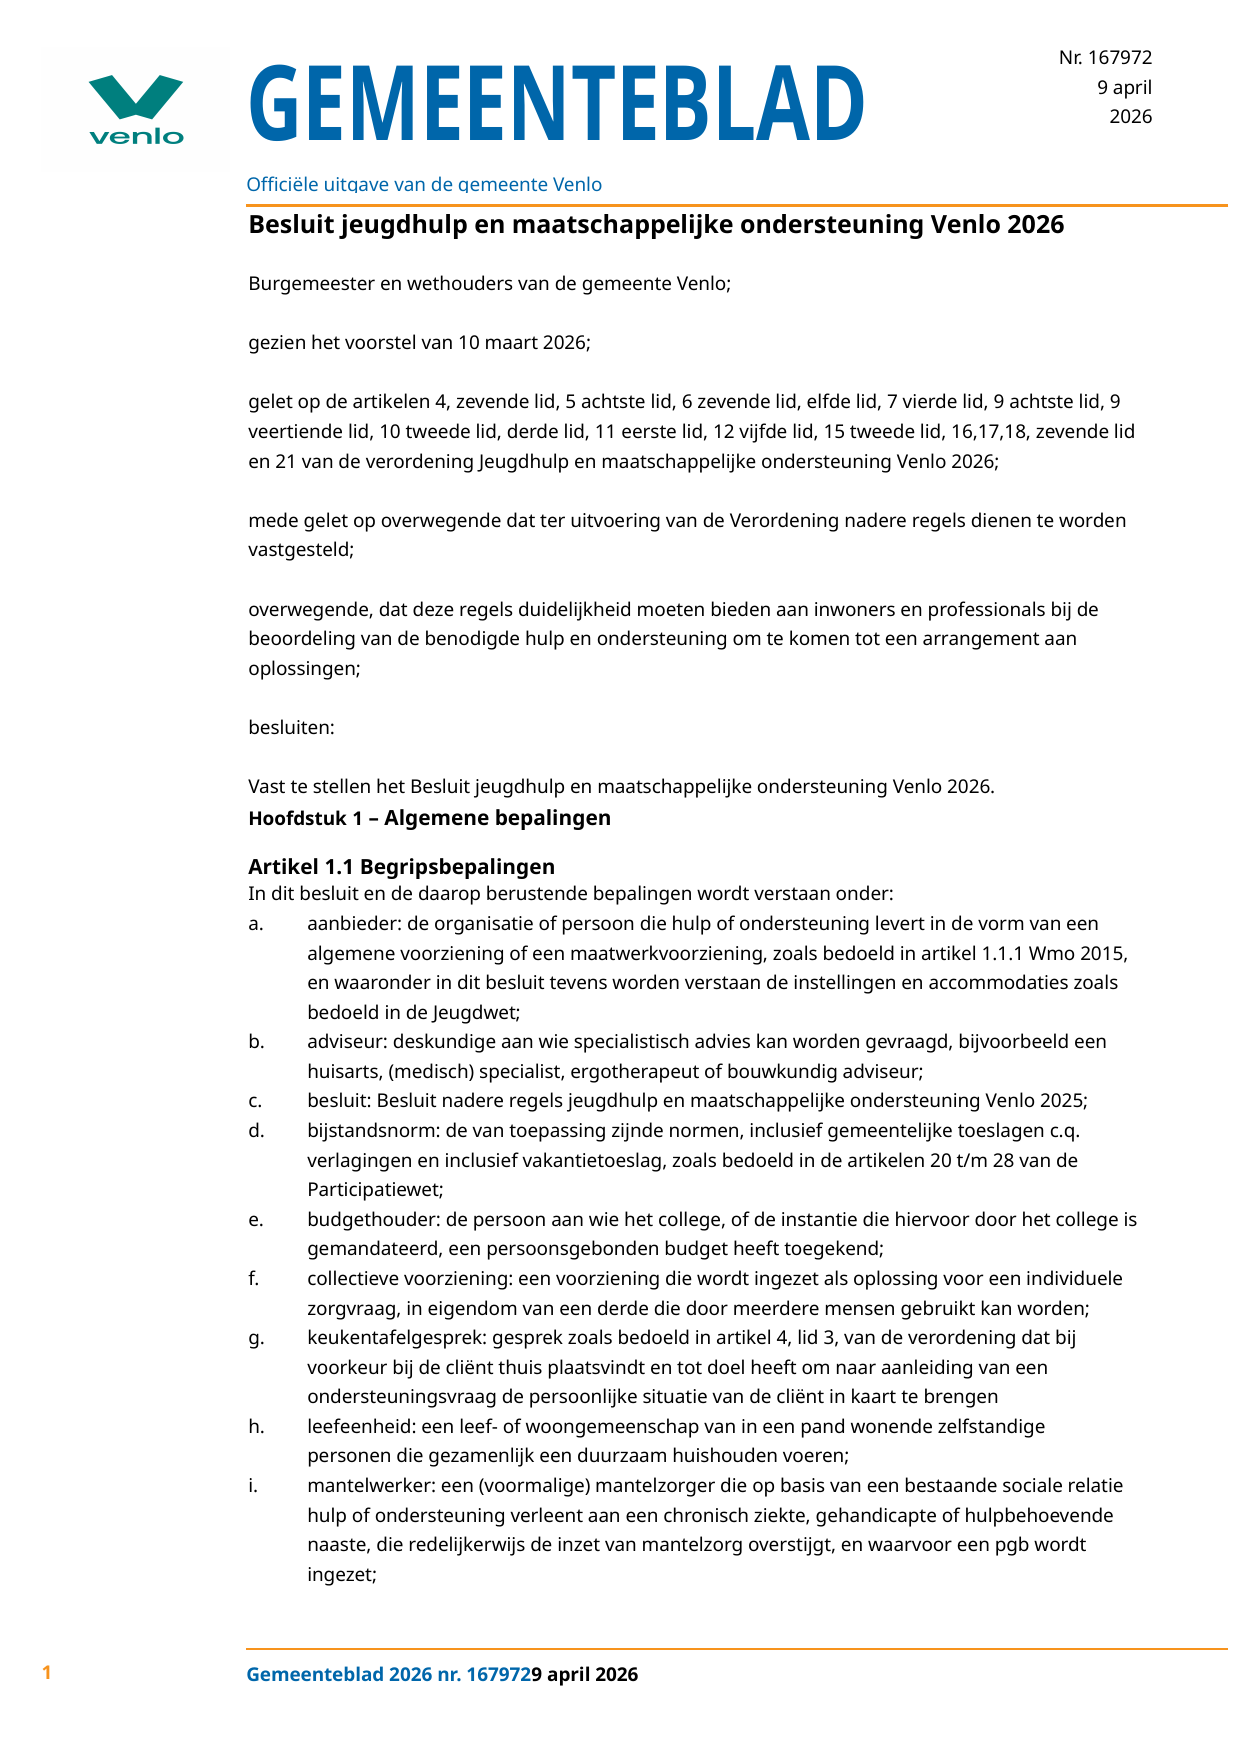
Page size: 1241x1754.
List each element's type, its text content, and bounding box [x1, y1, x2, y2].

list besluit: Besluit nadere regels jeugdhulp en maatschappelijke ondersteuning Venlo 2025; [248, 1088, 1152, 1113]
list collectieve voorziening: een voorziening die wordt ingezet als oplossing voor een individuele zorgvraag, in eigendom van een derde die door meerdere mensen gebruikt kan worden; [248, 1265, 1152, 1320]
text Besluit jeugdhulp en maatschappelijke ondersteuning Venlo 2026 [248, 207, 1152, 241]
list aanbieder: de organisatie of persoon die hulp of ondersteuning levert in de vorm van een algemene voorziening of een maatwerkvoorziening, zoals bedoeld in artikel 1.1.1 Wmo 2015, en waaronder in dit besluit tevens worden verstaan de instellingen en accommodaties zoals bedoeld in de Jeugdwet; [248, 910, 1152, 1024]
text Burgemeester en wethouders van de gemeente Venlo; [248, 270, 1152, 296]
text In dit besluit en de daarop berustende bepalingen wordt verstaan onder: [248, 881, 1152, 906]
text mede gelet op overwegende dat ter uitvoering van de Verordening nadere regels dienen te worden vastgesteld; [248, 507, 1152, 562]
text besluiten: [248, 714, 1152, 740]
text Artikel 1.1 Begripsbepalingen [248, 852, 1152, 881]
text Hoofdstuk 1 – Algemene bepalingen [248, 803, 1152, 831]
list adviseur: deskundige aan wie specialistisch advies kan worden gevraagd, bijvoorbeeld een huisarts, (medisch) specialist, ergotherapeut of bouwkundig adviseur; [248, 1028, 1152, 1084]
list personen die gezamenlijk een duurzaam huishouden voeren; [248, 1443, 1152, 1468]
text overwegende, dat deze regels duidelijkheid moeten bieden aan inwoners en professionals bij de beoordeling van de benodigde hulp en ondersteuning om te komen tot een arrangement aan oplossingen; [248, 596, 1152, 681]
text Vast te stellen het Besluit jeugdhulp en maatschappelijke ondersteuning Venlo 2026. [248, 773, 1152, 799]
list keukentafelgesprek: gesprek zoals bedoeld in artikel 4, lid 3, van de verordening dat bij voorkeur bij de cliënt thuis plaatsvindt en tot doel heeft om naar aanleiding van een ondersteuningsvraag de persoonlijke situatie van de cliënt in kaart te brengen [248, 1324, 1152, 1409]
text gelet op de artikelen 4, zevende lid, 5 achtste lid, 6 zevende lid, elfde lid, 7 vierde lid, 9 achtste lid, 9 veertiende lid, 10 tweede lid, derde lid, 11 eerste lid, 12 vijfde lid, 15 tweede lid, 16,17,18, zevende lid en 21 van de verordening Jeugdhulp en maatschappelijke ondersteuning Venlo 2026; [248, 389, 1152, 473]
list mantelwerker: een (voormalige) mantelzorger die op basis van een bestaande sociale relatie hulp of ondersteuning verleent aan een chronisch ziekte, gehandicapte of hulpbehoevende naaste, die redelijkerwijs de inzet van mantelzorg overstijgt, en waarvoor een pgb wordt ingezet; [248, 1472, 1152, 1587]
list bijstandsnorm: de van toepassing zijnde normen, inclusief gemeentelijke toeslagen c.q. verlagingen en inclusief vakantietoeslag, zoals bedoeld in de artikelen 20 t/m 28 van de Participatiewet; [248, 1117, 1152, 1202]
text gezien het voorstel van 10 maart 2026; [248, 329, 1152, 355]
list leefeenheid: een leef- of woongemeenschap van in een pand wonende zelfstandige [248, 1413, 1152, 1439]
list budgethouder: de persoon aan wie het college, of de instantie die hiervoor door het college is gemandateerd, een persoonsgebonden budget heeft toegekend; [248, 1206, 1152, 1261]
picture [41, 47, 231, 172]
